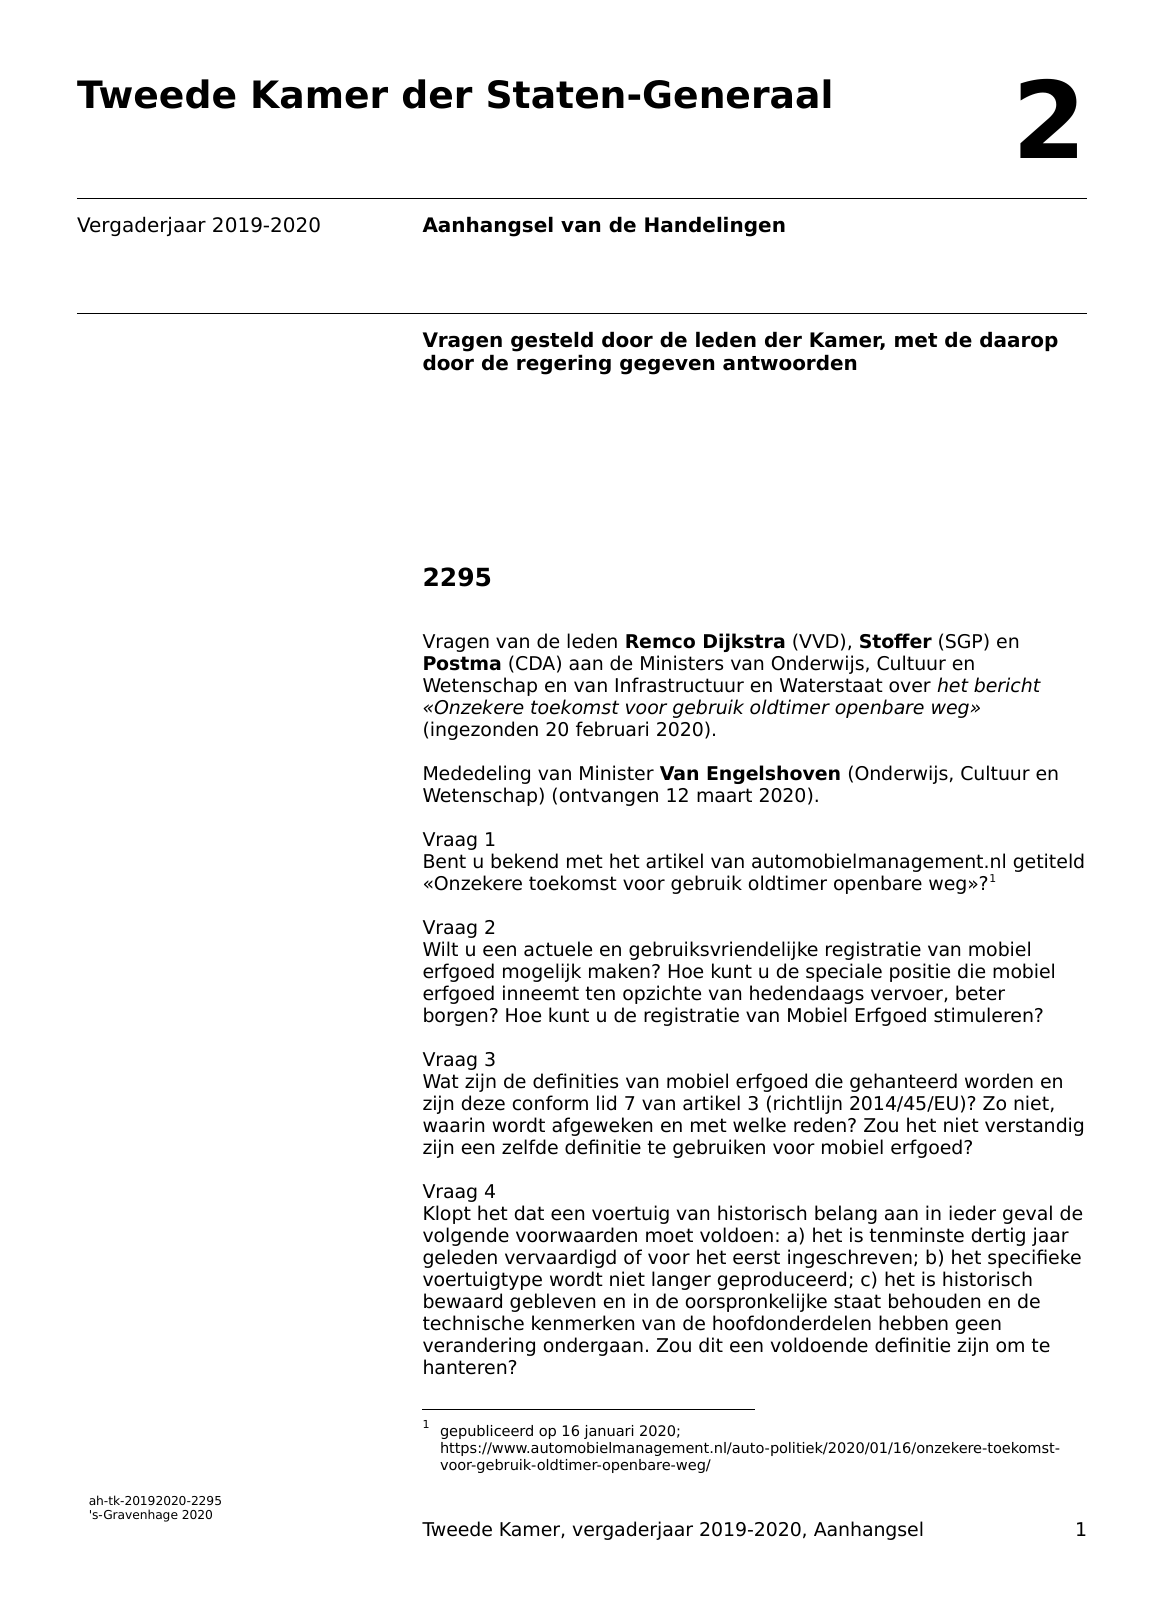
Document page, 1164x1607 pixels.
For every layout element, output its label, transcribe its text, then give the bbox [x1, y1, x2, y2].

text Klopt het dat een voertuig van historisch belang aan in ieder geval de volgende voorwaarden moet voldoen: a) het is tenminste dertig jaar geleden vervaardigd of voor het eerst ingeschreven; b) het specifieke voertuigtype wordt niet langer geproduceerd; c) het is historisch bewaard gebleven en in de oorspronkelijke staat behouden en de technische kenmerken van de hoofdonderdelen hebben geen verandering ondergaan. Zou dit een voldoende definitie zijn om te hanteren? [422, 1203, 1087, 1379]
table_cell Vergaderjaar 2019-2020 [77, 199, 422, 313]
table_header 2 [886, 59, 1087, 198]
text Vraag 1 [422, 829, 1087, 851]
text 's-Gravenhage 2020 [88, 1508, 323, 1522]
text Vraag 3 [422, 1049, 1087, 1071]
text gepubliceerd op 16 januari 2020; https://www.automobielmanagement.nl/auto-politiek/2020/01/16/onzekere-toekomst-voor-gebruik-oldtimer-openbare-weg/ [422, 1418, 1087, 1474]
text Bent u bekend met het artikel van automobielmanagement.nl getiteld «Onzekere toekomst voor gebruik oldtimer openbare weg»? [422, 851, 1087, 895]
text Wilt u een actuele en gebruiksvriendelijke registratie van mobiel erfgoed mogelijk maken? Hoe kunt u de speciale positie die mobiel erfgoed inneemt ten opzichte van hedendaags vervoer, beter borgen? Hoe kunt u de registratie van Mobiel Erfgoed stimuleren? [422, 939, 1087, 1027]
text Vraag 2 [422, 917, 1087, 939]
text ah-tk-20192020-2295 [88, 1494, 323, 1508]
table_cell Aanhangsel van de Handelingen [422, 199, 1087, 313]
table_header Tweede Kamer der Staten-Generaal [77, 59, 886, 198]
text Mededeling van Minister Van Engelshoven (Onderwijs, Cultuur en Wetenschap) (ontvangen 12 maart 2020). [422, 763, 1087, 807]
text 2295 [422, 563, 1087, 592]
table_cell [77, 314, 422, 376]
table_cell Vragen gesteld door de leden der Kamer, met de daarop door de regering gegeven antwoorden [422, 314, 1087, 376]
text Vragen van de leden Remco Dijkstra (VVD), Stoffer (SGP) en Postma (CDA) aan de Ministers van Onderwijs, Cultuur en Wetenschap en van Infrastructuur en Waterstaat over het bericht «Onzekere toekomst voor gebruik oldtimer openbare weg» (ingezonden 20 februari 2020). [422, 631, 1087, 741]
text Vraag 4 [422, 1181, 1087, 1203]
text Wat zijn de definities van mobiel erfgoed die gehanteerd worden en zijn deze conform lid 7 van artikel 3 (richtlijn 2014/45/EU)? Zo niet, waarin wordt afgeweken en met welke reden? Zou het niet verstandig zijn een zelfde definitie te gebruiken voor mobiel erfgoed? [422, 1071, 1087, 1159]
